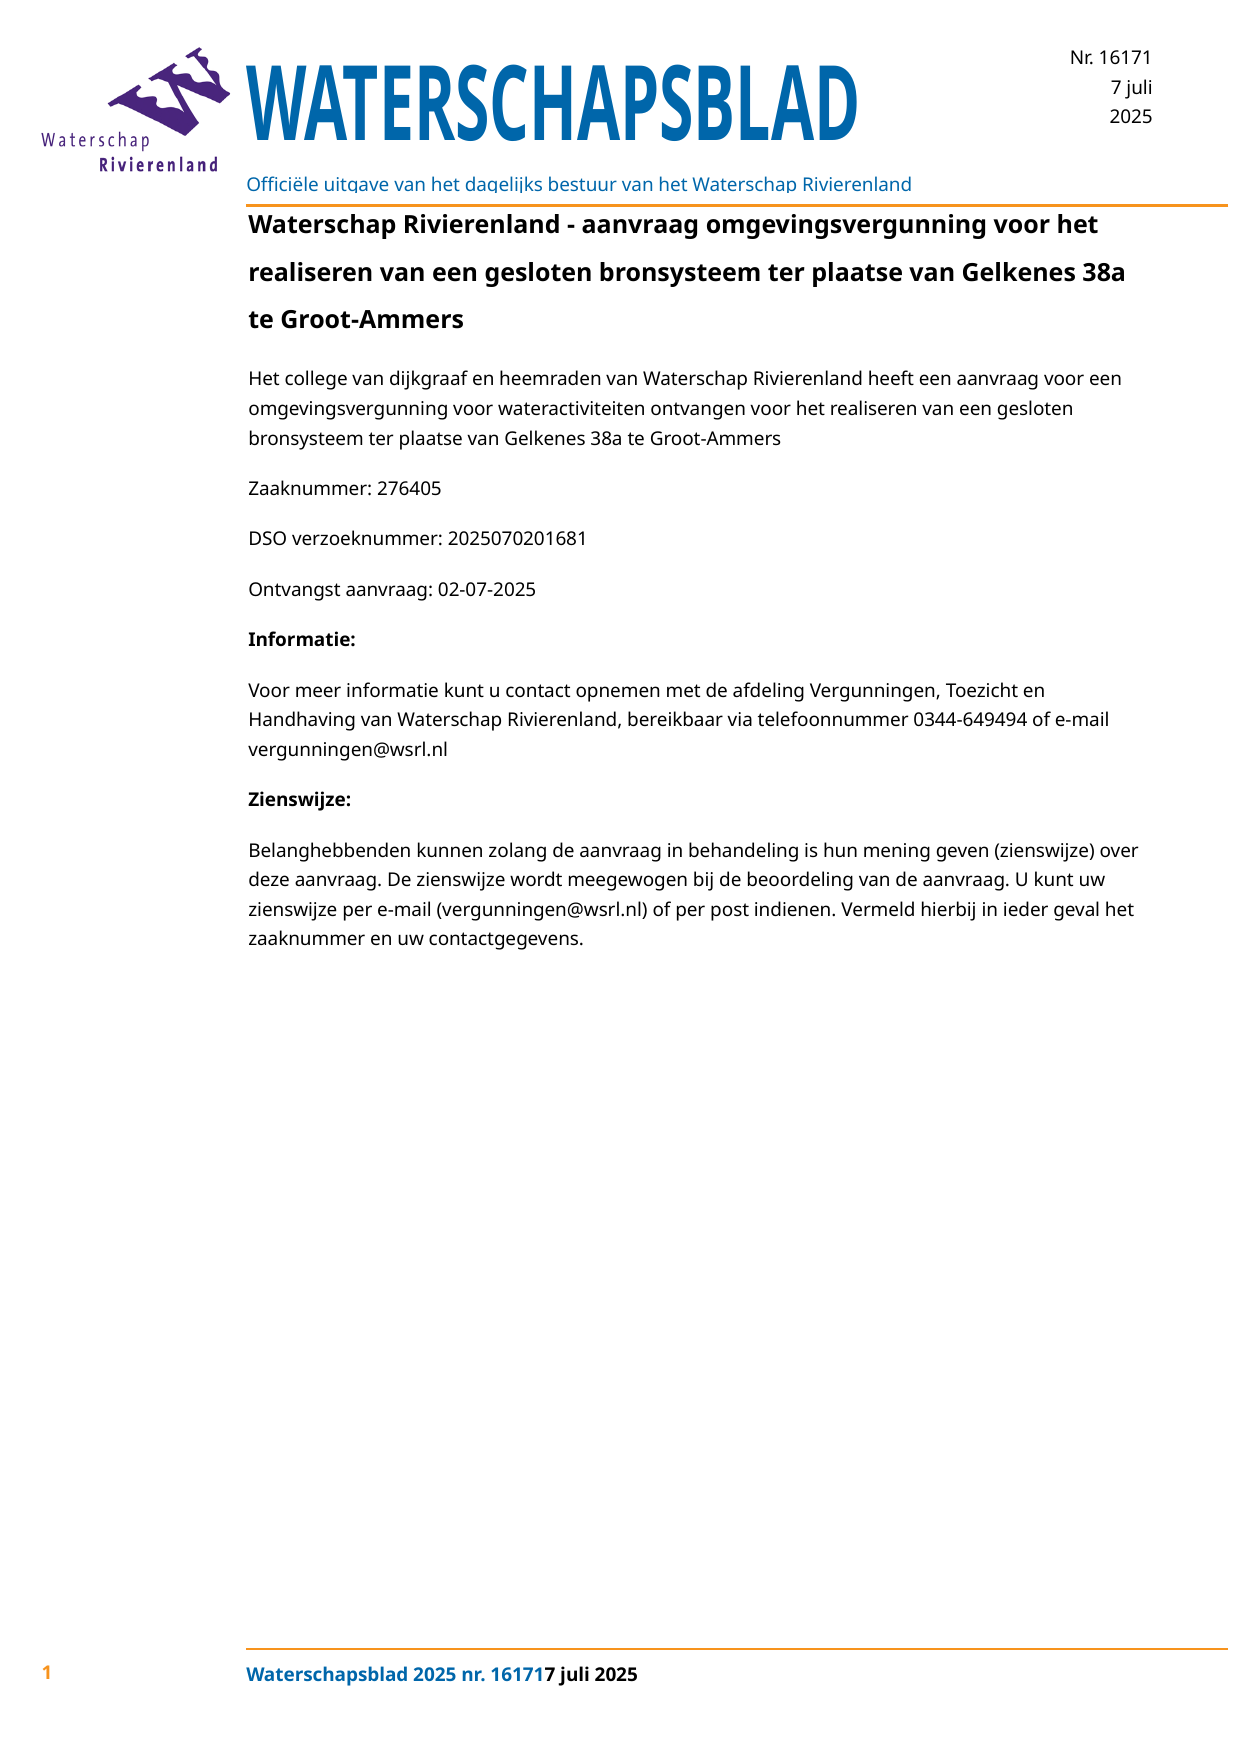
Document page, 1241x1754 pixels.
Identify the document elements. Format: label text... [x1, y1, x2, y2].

text Zaaknummer: 276405 [248, 475, 1152, 501]
text Zienswijze: [248, 786, 1152, 812]
text Het college van dijkgraaf en heemraden van Waterschap Rivierenland heeft een aanvraag voor een omgevingsvergunning voor wateractiviteiten ontvangen voor het realiseren van een gesloten bronsysteem ter plaatse van Gelkenes 38a te Groot-Ammers [248, 366, 1152, 450]
text DSO verzoeknummer: 2025070201681 [248, 526, 1152, 551]
text Ontvangst aanvraag: 02-07-2025 [248, 576, 1152, 602]
text Voor meer informatie kunt u contact opnemen met de afdeling Vergunningen, Toezicht en Handhaving van Waterschap Rivierenland, bereikbaar via telefoonnummer 0344-649494 of e-mail vergunningen@wsrl.nl [248, 677, 1152, 762]
text Belanghebbenden kunnen zolang de aanvraag in behandeling is hun mening geven (zienswijze) over deze aanvraag. De zienswijze wordt meegewogen bij de beoordeling van de aanvraag. U kunt uw zienswijze per e-mail (vergunningen@wsrl.nl) of per post indienen. Vermeld hierbij in ieder geval het zaaknummer en uw contactgegevens. [248, 837, 1152, 951]
text Informatie: [248, 626, 1152, 652]
text Waterschap Rivierenland - aanvraag omgevingsvergunning voor het realiseren van een gesloten bronsysteem ter plaatse van Gelkenes 38a te Groot-Ammers [248, 207, 1152, 336]
picture [41, 47, 231, 172]
